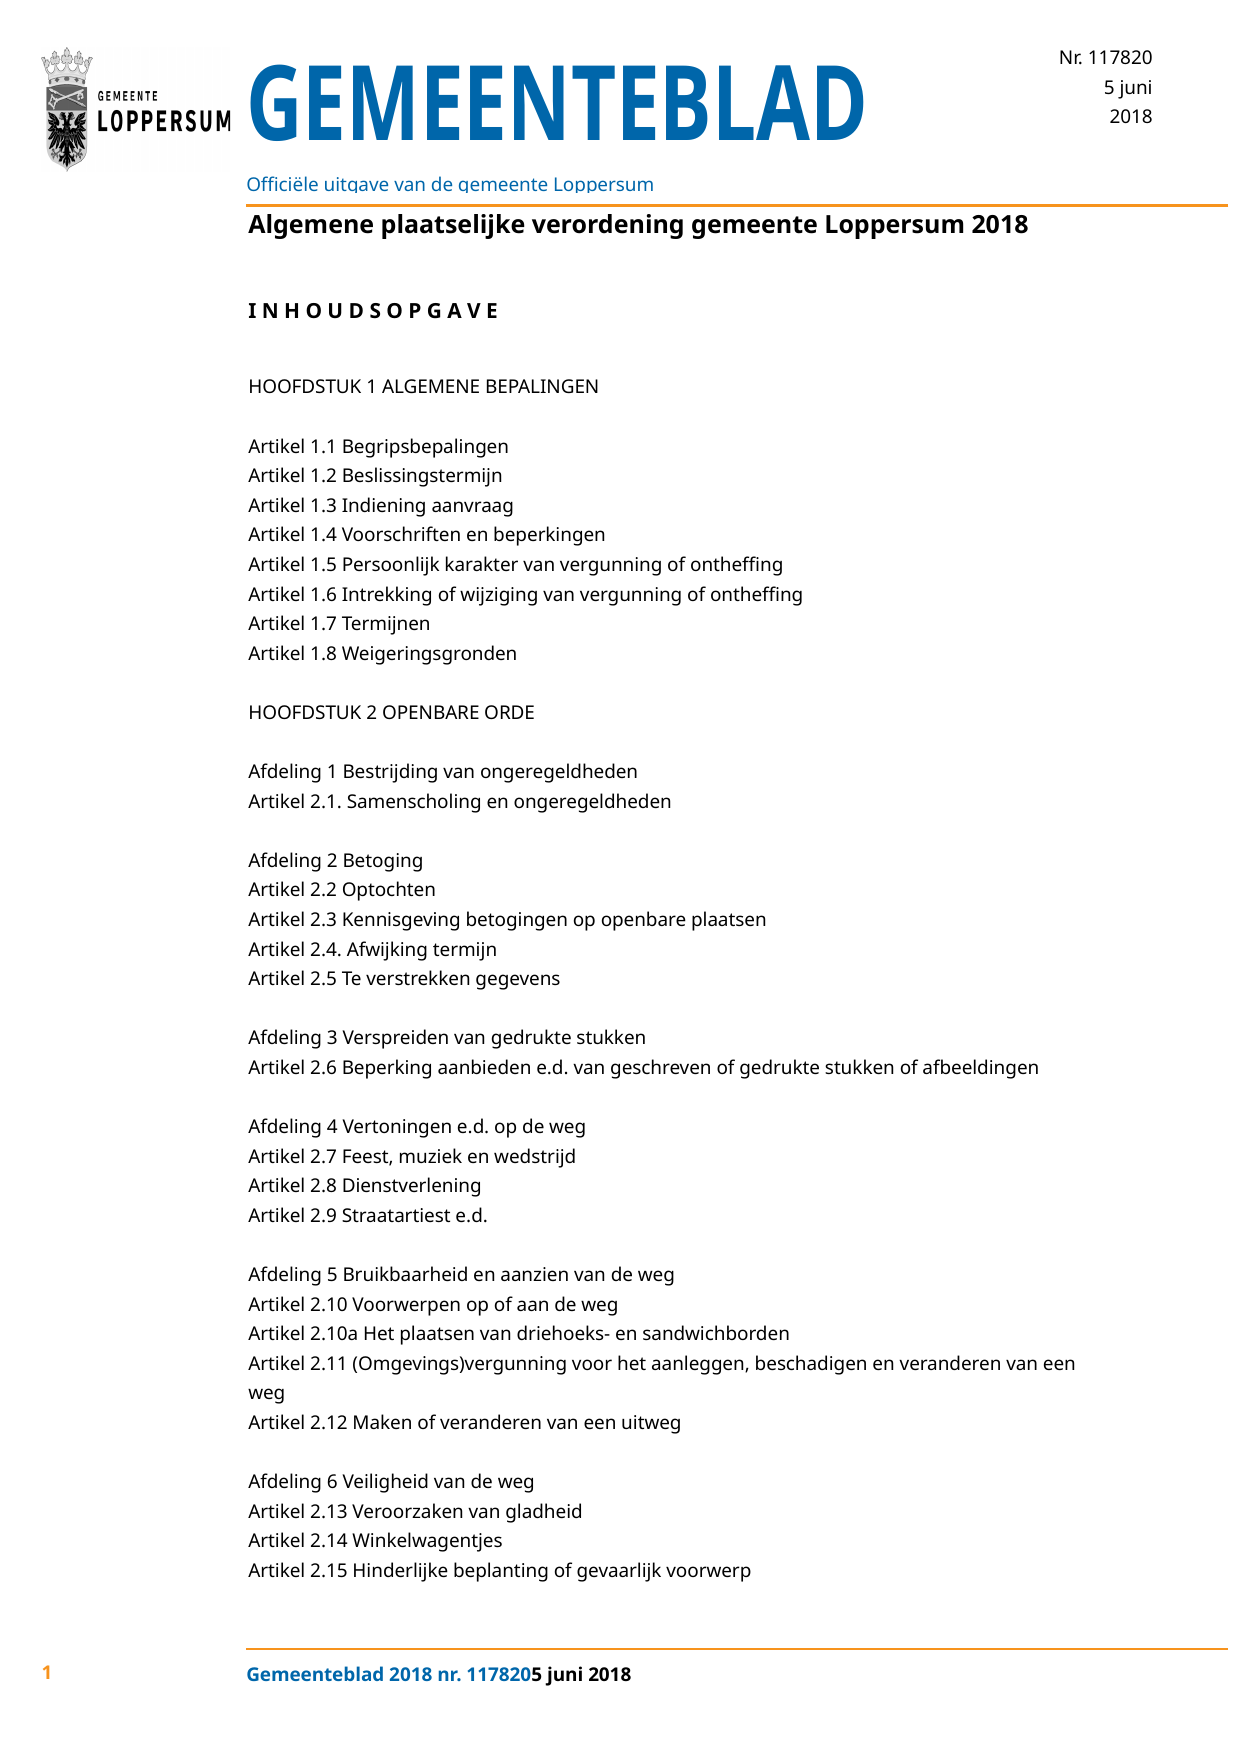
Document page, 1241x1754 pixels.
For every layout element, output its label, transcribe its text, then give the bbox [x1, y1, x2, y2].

text Afdeling 2 Betoging [248, 847, 1152, 873]
text Artikel 1.8 Weigeringsgronden [248, 640, 1152, 666]
text Afdeling 5 Bruikbaarheid en aanzien van de weg [248, 1261, 1152, 1287]
text Artikel 1.7 Termijnen [248, 610, 1152, 636]
text Artikel 2.15 Hinderlijke beplanting of gevaarlijk voorwerp [248, 1557, 1152, 1583]
text Artikel 2.3 Kennisgeving betogingen op openbare plaatsen [248, 906, 1152, 932]
text Artikel 2.6 Beperking aanbieden e.d. van geschreven of gedrukte stukken of afbeeldingen [248, 1054, 1152, 1080]
text Artikel 1.2 Beslissingstermijn [248, 462, 1152, 488]
text Artikel 2.10a Het plaatsen van driehoeks- en sandwichborden [248, 1320, 1152, 1346]
text Artikel 2.2 Optochten [248, 877, 1152, 902]
text HOOFDSTUK 2 OPENBARE ORDE [248, 699, 1152, 725]
text Artikel 2.1. Samenscholing en ongeregeldheden [248, 788, 1152, 814]
text Artikel 1.1 Begripsbepalingen [248, 433, 1152, 459]
picture [41, 47, 231, 172]
text Artikel 1.4 Voorschriften en beperkingen [248, 522, 1152, 547]
text Artikel 2.12 Maken of veranderen van een uitweg [248, 1409, 1152, 1435]
text HOOFDSTUK 1 ALGEMENE BEPALINGEN [248, 374, 1152, 399]
text Afdeling 6 Veiligheid van de weg [248, 1468, 1152, 1494]
text weg [248, 1379, 1152, 1405]
text Artikel 2.4. Afwijking termijn [248, 936, 1152, 962]
text Artikel 1.5 Persoonlijk karakter van vergunning of ontheffing [248, 551, 1152, 577]
text Artikel 2.7 Feest, muziek en wedstrijd [248, 1143, 1152, 1169]
text Afdeling 3 Verspreiden van gedrukte stukken [248, 1024, 1152, 1050]
text Afdeling 1 Bestrijding van ongeregeldheden [248, 758, 1152, 784]
text Algemene plaatselijke verordening gemeente Loppersum 2018 [248, 207, 1152, 241]
text I N H O U D S O P G A V E [248, 296, 1152, 324]
text Artikel 2.13 Veroorzaken van gladheid [248, 1498, 1152, 1524]
text Artikel 2.14 Winkelwagentjes [248, 1527, 1152, 1553]
text Artikel 2.10 Voorwerpen op of aan de weg [248, 1291, 1152, 1317]
text Artikel 2.11 (Omgevings)vergunning voor het aanleggen, beschadigen en veranderen van een [248, 1350, 1152, 1376]
text Artikel 2.5 Te verstrekken gegevens [248, 965, 1152, 991]
text Artikel 1.6 Intrekking of wijziging van vergunning of ontheffing [248, 581, 1152, 607]
text Artikel 2.8 Dienstverlening [248, 1172, 1152, 1198]
text Artikel 1.3 Indiening aanvraag [248, 492, 1152, 518]
text Artikel 2.9 Straatartiest e.d. [248, 1202, 1152, 1228]
text Afdeling 4 Vertoningen e.d. op de weg [248, 1113, 1152, 1139]
